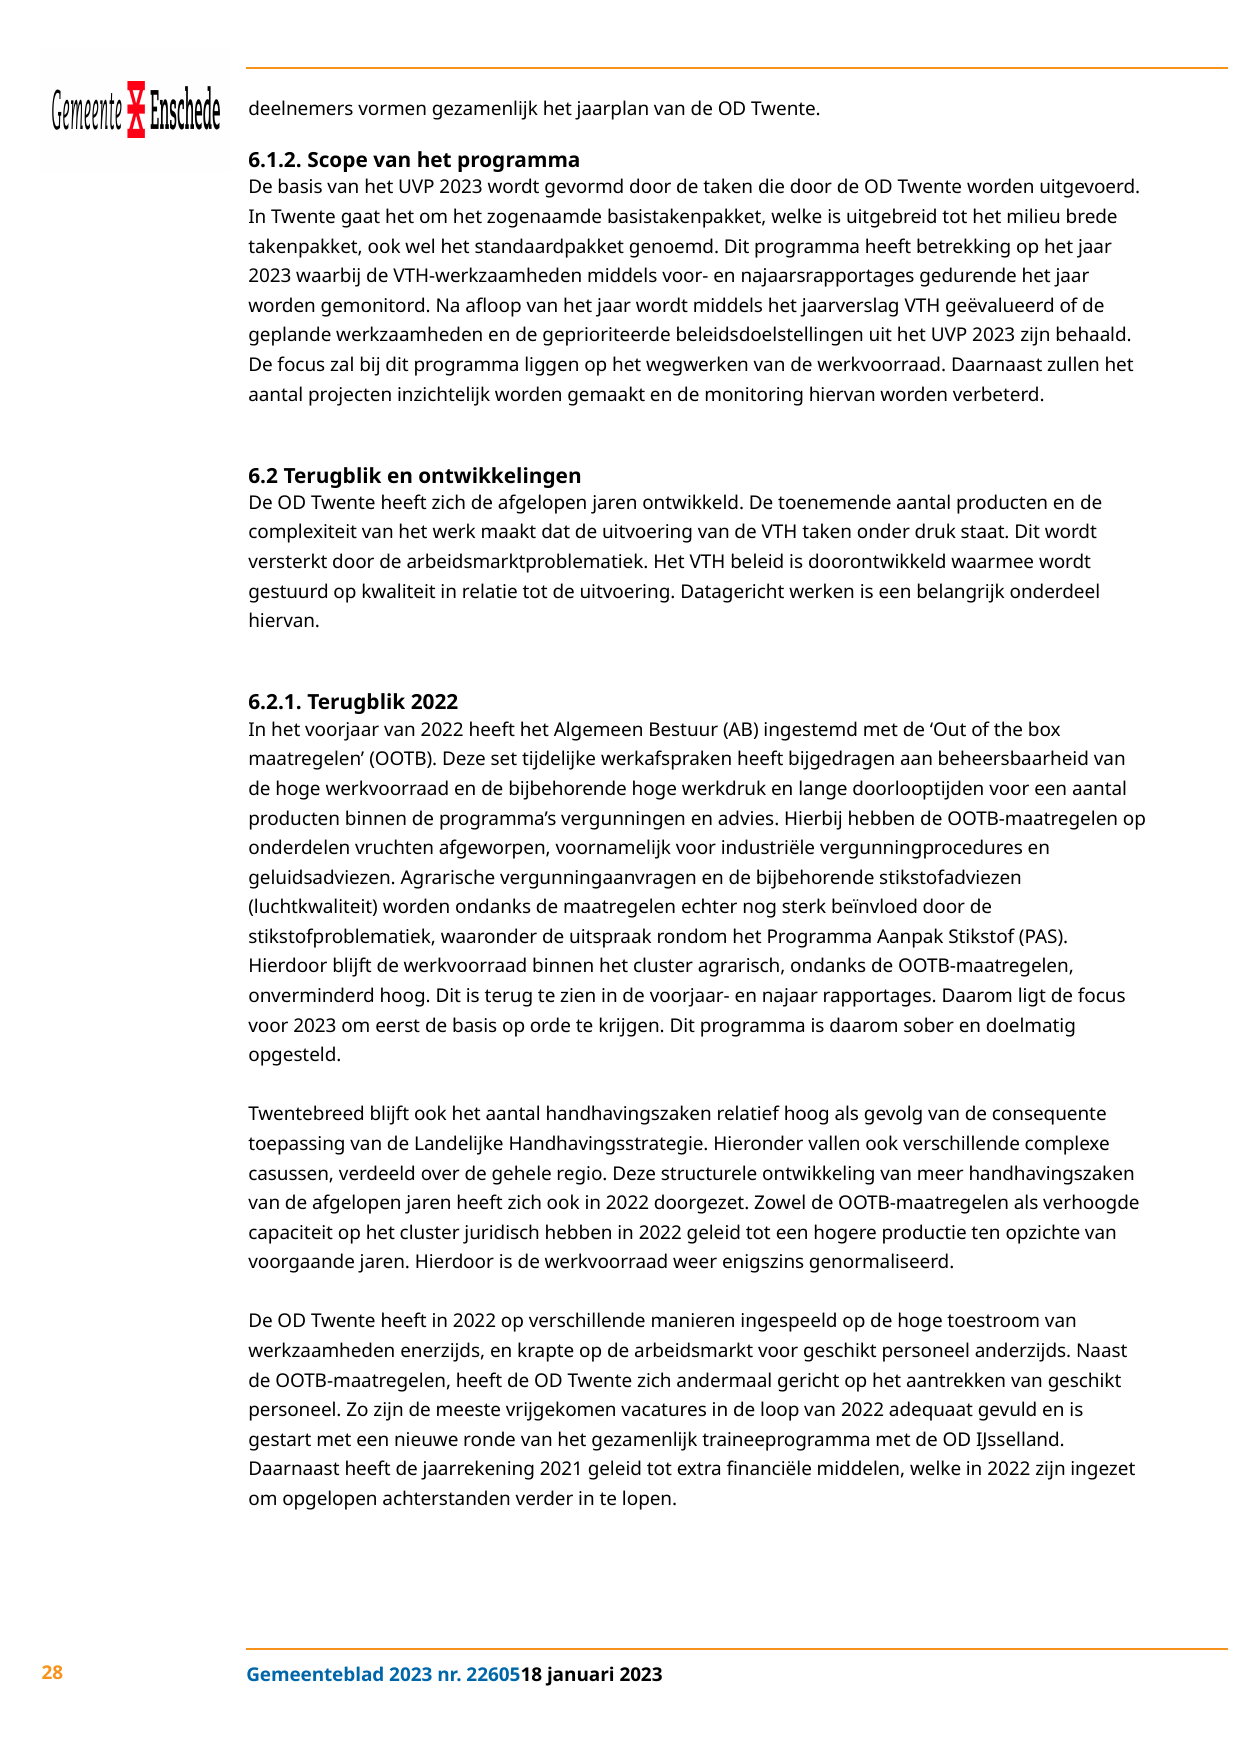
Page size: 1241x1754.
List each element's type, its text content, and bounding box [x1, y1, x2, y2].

text De OD Twente heeft zich de afgelopen jaren ontwikkeld. De toenemende aantal producten en de complexiteit van het werk maakt dat de uitvoering van de VTH taken onder druk staat. Dit wordt versterkt door de arbeidsmarktproblematiek. Het VTH beleid is doorontwikkeld waarmee wordt gestuurd op kwaliteit in relatie tot de uitvoering. Datagericht werken is een belangrijk onderdeel hiervan. [248, 489, 1152, 633]
picture [41, 47, 231, 172]
text Twentebreed blijft ook het aantal handhavingszaken relatief hoog als gevolg van de consequente toepassing van de Landelijke Handhavingsstrategie. Hieronder vallen ook verschillende complexe casussen, verdeeld over de gehele regio. Deze structurele ontwikkeling van meer handhavingszaken van de afgelopen jaren heeft zich ook in 2022 doorgezet. Zowel de OOTB-maatregelen als verhoogde capaciteit op het cluster juridisch hebben in 2022 geleid tot een hogere productie ten opzichte van voorgaande jaren. Hierdoor is de werkvoorraad weer enigszins genormaliseerd. [248, 1101, 1152, 1274]
text De basis van het UVP 2023 wordt gevormd door de taken die door de OD Twente worden uitgevoerd. In Twente gaat het om het zogenaamde basistakenpakket, welke is uitgebreid tot het milieu brede takenpakket, ook wel het standaardpakket genoemd. Dit programma heeft betrekking op het jaar 2023 waarbij de VTH-werkzaamheden middels voor- en najaarsrapportages gedurende het jaar worden gemonitord. Na afloop van het jaar wordt middels het jaarverslag VTH geëvalueerd of de geplande werkzaamheden en de geprioriteerde beleidsdoelstellingen uit het UVP 2023 zijn behaald. De focus zal bij dit programma liggen op het wegwerken van de werkvoorraad. Daarnaast zullen het aantal projecten inzichtelijk worden gemaakt en de monitoring hiervan worden verbeterd. [248, 174, 1152, 406]
text 6.1.2. Scope van het programma [248, 145, 1152, 174]
text In het voorjaar van 2022 heeft het Algemeen Bestuur (AB) ingestemd met de ‘Out of the box maatregelen’ (OOTB). Deze set tijdelijke werkafspraken heeft bijgedragen aan beheersbaarheid van de hoge werkvoorraad en de bijbehorende hoge werkdruk en lange doorlooptijden voor een aantal producten binnen de programma’s vergunningen en advies. Hierbij hebben de OOTB-maatregelen op onderdelen vruchten afgeworpen, voornamelijk voor industriële vergunningprocedures en geluidsadviezen. Agrarische vergunningaanvragen en de bijbehorende stikstofadviezen (luchtkwaliteit) worden ondanks de maatregelen echter nog sterk beïnvloed door de stikstofproblematiek, waaronder de uitspraak rondom het Programma Aanpak Stikstof (PAS). Hierdoor blijft de werkvoorraad binnen het cluster agrarisch, ondanks de OOTB-maatregelen, onverminderd hoog. Dit is terug te zien in de voorjaar- en najaar rapportages. Daarom ligt de focus voor 2023 om eerst de basis op orde te krijgen. Dit programma is daarom sober en doelmatig opgesteld. [248, 716, 1152, 1067]
text 6.2.1. Terugblik 2022 [248, 687, 1152, 716]
text 6.2 Terugblik en ontwikkelingen [248, 461, 1152, 489]
text deelnemers vormen gezamenlijk het jaarplan van de OD Twente. [248, 95, 1152, 121]
text De OD Twente heeft in 2022 op verschillende manieren ingespeeld op de hoge toestroom van werkzaamheden enerzijds, en krapte op de arbeidsmarkt voor geschikt personeel anderzijds. Naast de OOTB-maatregelen, heeft de OD Twente zich andermaal gericht op het aantrekken van geschikt personeel. Zo zijn de meeste vrijgekomen vacatures in de loop van 2022 adequaat gevuld en is gestart met een nieuwe ronde van het gezamenlijk traineeprogramma met de OD IJsselland. Daarnaast heeft de jaarrekening 2021 geleid tot extra financiële middelen, welke in 2022 zijn ingezet om opgelopen achterstanden verder in te lopen. [248, 1308, 1152, 1511]
